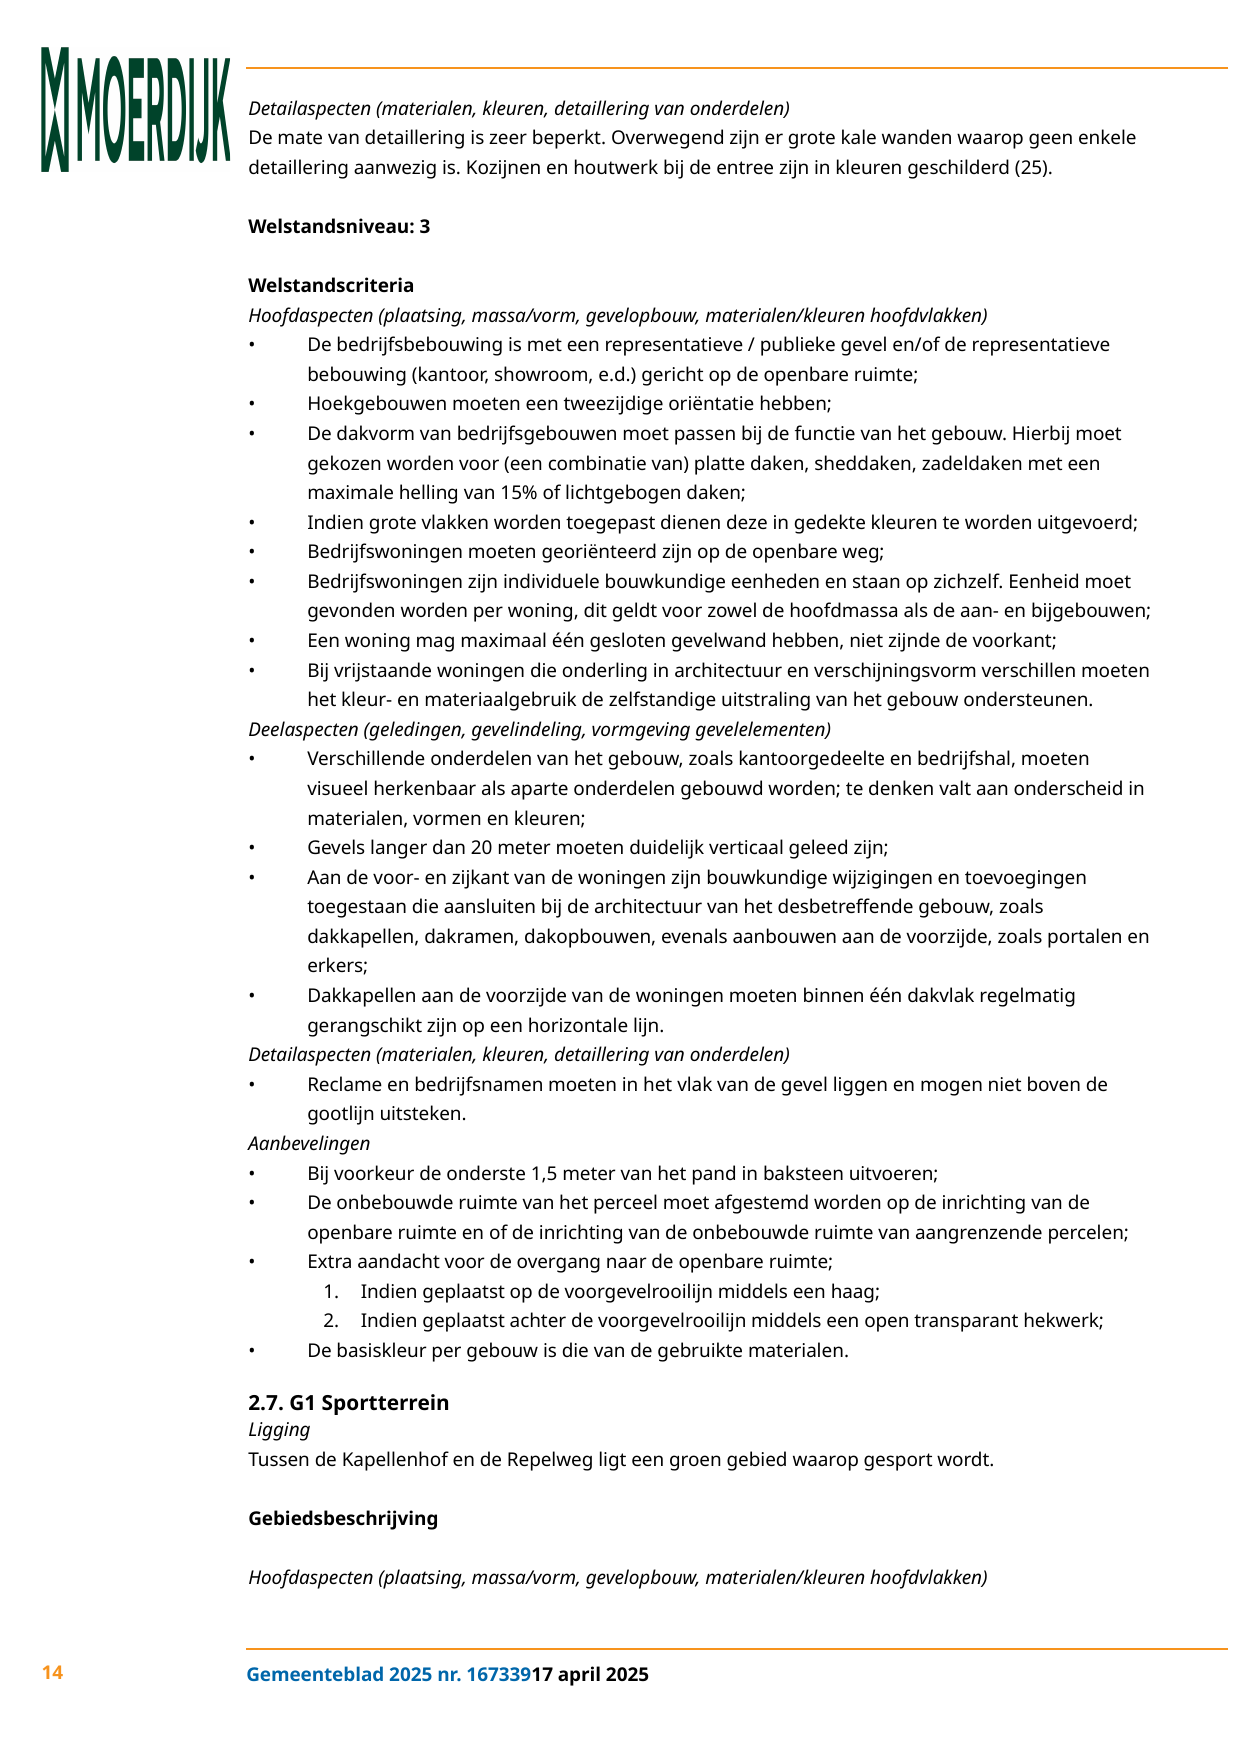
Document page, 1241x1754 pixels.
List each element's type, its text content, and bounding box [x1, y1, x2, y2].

list Een woning mag maximaal één gesloten gevelwand hebben, niet zijnde de voorkant; [248, 627, 1152, 653]
text De mate van detaillering is zeer beperkt. Overwegend zijn er grote kale wanden waarop geen enkele detaillering aanwezig is. Kozijnen en houtwerk bij de entree zijn in kleuren geschilderd (25). [248, 124, 1152, 180]
list Indien geplaatst op de voorgevelrooilijn middels een haag; [323, 1278, 1152, 1304]
text Aanbevelingen [248, 1130, 1152, 1156]
text Tussen de Kapellenhof en de Repelweg ligt een groen gebied waarop gesport wordt. [248, 1446, 1152, 1471]
text Gebiedsbeschrijving [248, 1505, 1152, 1531]
text Detailaspecten (materialen, kleuren, detaillering van onderdelen) [248, 1041, 1152, 1067]
list Aan de voor- en zijkant van de woningen zijn bouwkundige wijzigingen en toevoegingen toegestaan die aansluiten bij de architectuur van het desbetreffende gebouw, zoals dakkapellen, dakramen, dakopbouwen, evenals aanbouwen aan de voorzijde, zoals portalen en erkers; [248, 864, 1152, 978]
text Deelaspecten (geledingen, gevelindeling, vormgeving gevelelementen) [248, 716, 1152, 742]
text 2.7. G1 Sportterrein [248, 1388, 1152, 1416]
list Dakkapellen aan de voorzijde van de woningen moeten binnen één dakvlak regelmatig gerangschikt zijn op een horizontale lijn. [248, 982, 1152, 1038]
list Indien geplaatst achter de voorgevelrooilijn middels een open transparant hekwerk; [323, 1308, 1152, 1333]
list Bedrijfswoningen zijn individuele bouwkundige eenheden en staan op zichzelf. Eenheid moet gevonden worden per woning, dit geldt voor zowel de hoofdmassa als de aan- en bijgebouwen; [248, 568, 1152, 623]
list Hoekgebouwen moeten een tweezijdige oriëntatie hebben; [248, 391, 1152, 416]
list Gevels langer dan 20 meter moeten duidelijk verticaal geleed zijn; [248, 834, 1152, 860]
list Indien grote vlakken worden toegepast dienen deze in gedekte kleuren te worden uitgevoerd; [248, 509, 1152, 535]
text Welstandscriteria [248, 272, 1152, 298]
picture [41, 47, 231, 172]
list De basiskleur per gebouw is die van de gebruikte materialen. [248, 1337, 1152, 1363]
list Reclame en bedrijfsnamen moeten in het vlak van de gevel liggen en mogen niet boven de gootlijn uitsteken. [248, 1071, 1152, 1126]
text Ligging [248, 1416, 1152, 1442]
list De dakvorm van bedrijfsgebouwen moet passen bij de functie van het gebouw. Hierbij moet gekozen worden voor (een combinatie van) platte daken, sheddaken, zadeldaken met een maximale helling van 15% of lichtgebogen daken; [248, 420, 1152, 505]
text Hoofdaspecten (plaatsing, massa/vorm, gevelopbouw, materialen/kleuren hoofdvlakken) [248, 302, 1152, 328]
list Extra aandacht voor de overgang naar de openbare ruimte; [248, 1248, 1152, 1274]
text Welstandsniveau: 3 [248, 213, 1152, 239]
text Hoofdaspecten (plaatsing, massa/vorm, gevelopbouw, materialen/kleuren hoofdvlakken) [248, 1564, 1152, 1590]
list De onbebouwde ruimte van het perceel moet afgestemd worden op de inrichting van de openbare ruimte en of de inrichting van de onbebouwde ruimte van aangrenzende percelen; [248, 1189, 1152, 1245]
list Bij vrijstaande woningen die onderling in architectuur en verschijningsvorm verschillen moeten het kleur- en materiaalgebruik de zelfstandige uitstraling van het gebouw ondersteunen. [248, 657, 1152, 712]
list De bedrijfsbebouwing is met een representatieve / publieke gevel en/of de representatieve bebouwing (kantoor, showroom, e.d.) gericht op de openbare ruimte; [248, 331, 1152, 387]
list Bij voorkeur de onderste 1,5 meter van het pand in baksteen uitvoeren; [248, 1160, 1152, 1186]
list Bedrijfswoningen moeten georiënteerd zijn op de openbare weg; [248, 538, 1152, 564]
list Verschillende onderdelen van het gebouw, zoals kantoorgedeelte en bedrijfshal, moeten visueel herkenbaar als aparte onderdelen gebouwd worden; te denken valt aan onderscheid in materialen, vormen en kleuren; [248, 746, 1152, 831]
text Detailaspecten (materialen, kleuren, detaillering van onderdelen) [248, 95, 1152, 121]
